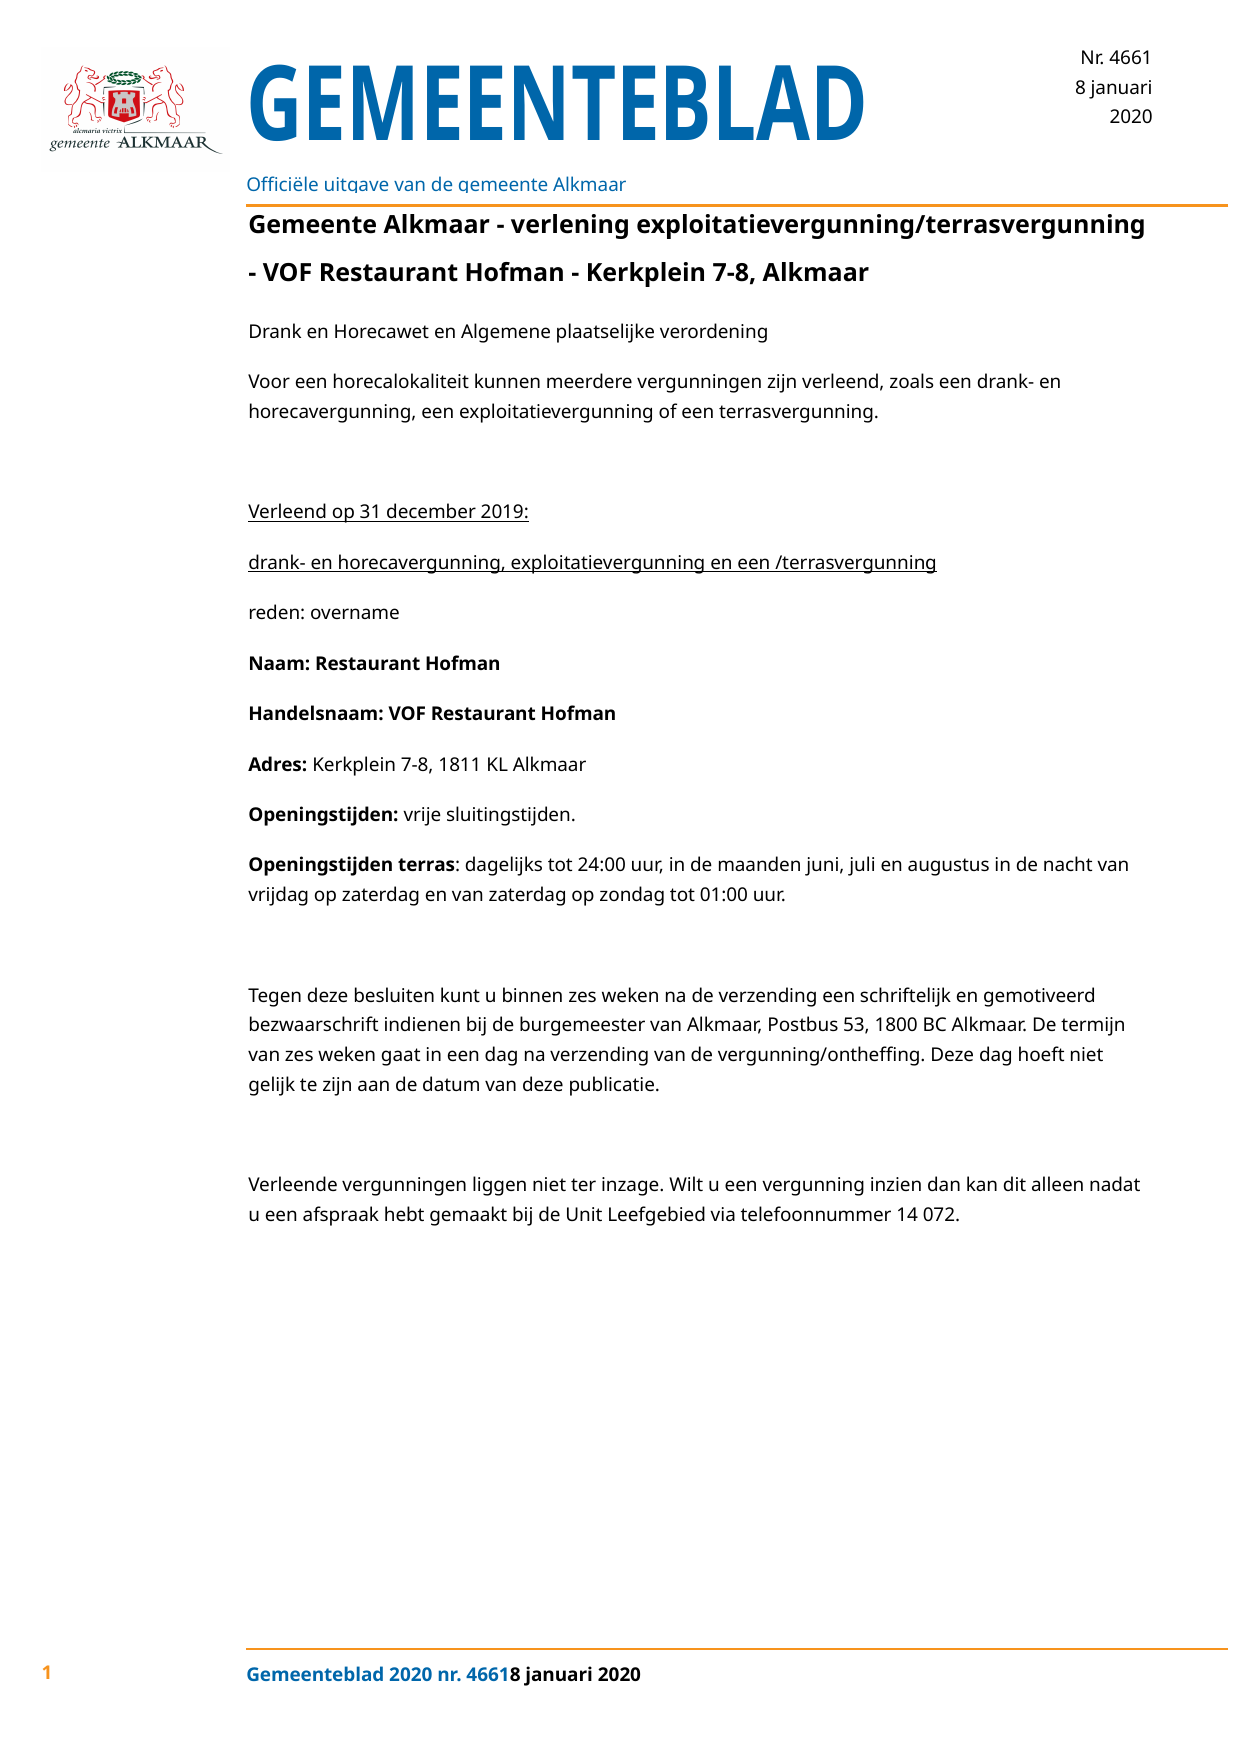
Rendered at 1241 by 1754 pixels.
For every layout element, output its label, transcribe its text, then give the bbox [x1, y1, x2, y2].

text Adres: Kerkplein 7-8, 1811 KL Alkmaar [248, 751, 1152, 777]
text reden: overname [248, 599, 1152, 625]
text Openingstijden terras: dagelijks tot 24:00 uur, in de maanden juni, juli en augustus in de nacht van vrijdag op zaterdag en van zaterdag op zondag tot 01:00 uur. [248, 852, 1152, 907]
text drank- en horecavergunning, exploitatievergunning en een /terrasvergunning [248, 549, 1152, 575]
text Drank en Horecawet en Algemene plaatselijke verordening [248, 318, 1152, 344]
text Naam: Restaurant Hofman [248, 650, 1152, 676]
text Verleende vergunningen liggen niet ter inzage. Wilt u een vergunning inzien dan kan dit alleen nadat u een afspraak hebt gemaakt bij de Unit Leefgebied via telefoonnummer 14 072. [248, 1172, 1152, 1227]
text Gemeente Alkmaar - verlening exploitatievergunning/terrasvergunning - VOF Restaurant Hofman - Kerkplein 7-8, Alkmaar [248, 207, 1152, 288]
text Openingstijden: vrije sluitingstijden. [248, 801, 1152, 827]
text Handelsnaam: VOF Restaurant Hofman [248, 700, 1152, 726]
text Verleend op 31 december 2019: [248, 499, 1152, 524]
picture [41, 47, 231, 172]
text Tegen deze besluiten kunt u binnen zes weken na de verzending een schriftelijk en gemotiveerd bezwaarschrift indienen bij de burgemeester van Alkmaar, Postbus 53, 1800 BC Alkmaar. De termijn van zes weken gaat in een dag na verzending van de vergunning/ontheffing. Deze dag hoeft niet gelijk te zijn aan de datum van deze publicatie. [248, 982, 1152, 1097]
text Voor een horecalokaliteit kunnen meerdere vergunningen zijn verleend, zoals een drank- en horecavergunning, een exploitatievergunning of een terrasvergunning. [248, 368, 1152, 424]
